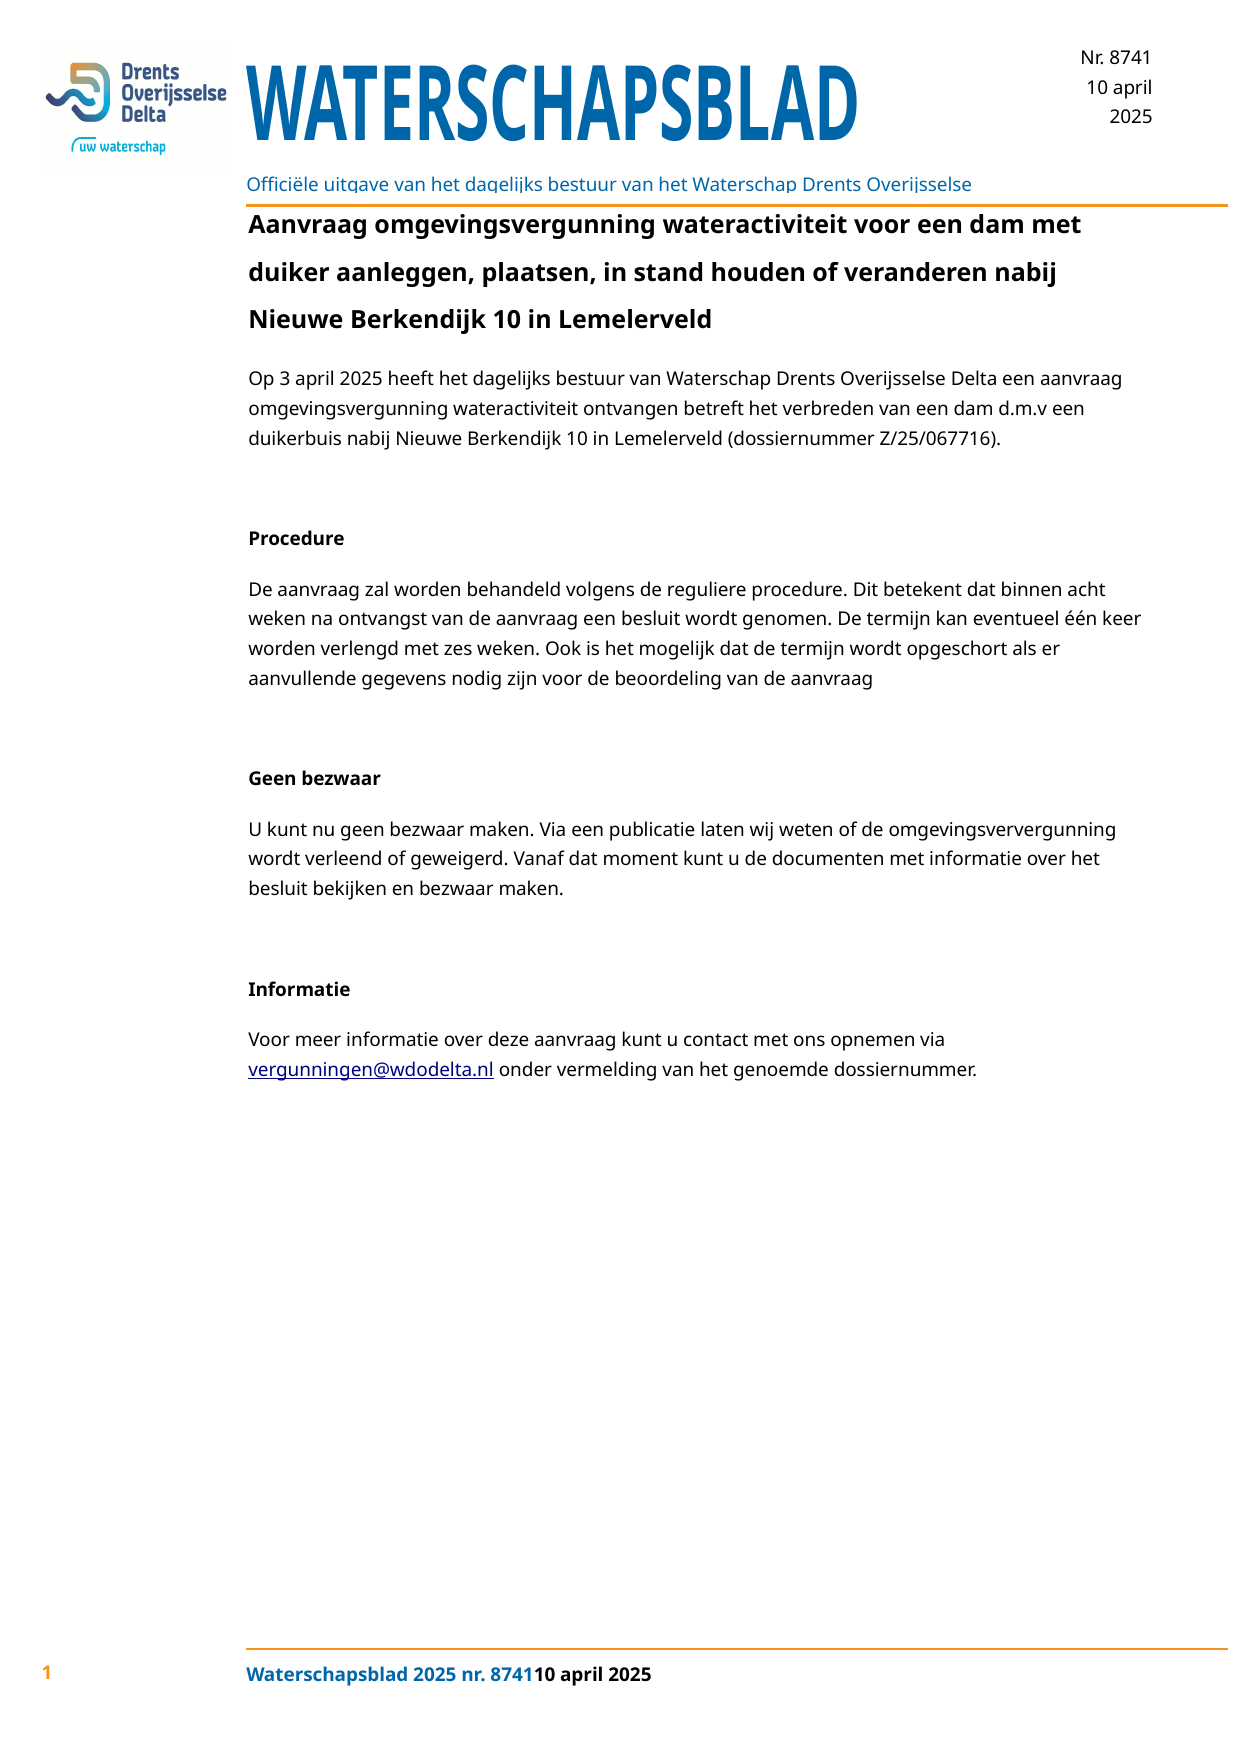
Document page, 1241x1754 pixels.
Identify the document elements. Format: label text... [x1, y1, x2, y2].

picture [41, 47, 231, 172]
text Op 3 april 2025 heeft het dagelijks bestuur van Waterschap Drents Overijsselse Delta een aanvraag omgevingsvergunning wateractiviteit ontvangen betreft het verbreden van een dam d.m.v een duikerbuis nabij Nieuwe Berkendijk 10 in Lemelerveld (dossiernummer Z/25/067716). [248, 366, 1152, 450]
text Procedure [248, 526, 1152, 551]
text De aanvraag zal worden behandeld volgens de reguliere procedure. Dit betekent dat binnen acht weken na ontvangst van de aanvraag een besluit wordt genomen. De termijn kan eventueel één keer worden verlengd met zes weken. Ook is het mogelijk dat de termijn wordt opgeschort als er aanvullende gegevens nodig zijn voor de beoordeling van de aanvraag [248, 576, 1152, 690]
text Aanvraag omgevingsvergunning wateractiviteit voor een dam met duiker aanleggen, plaatsen, in stand houden of veranderen nabij Nieuwe Berkendijk 10 in Lemelerveld [248, 207, 1152, 336]
text Voor meer informatie over deze aanvraag kunt u contact met ons opnemen via vergunningen@wdodelta.nl onder vermelding van het genoemde dossiernummer. [248, 1026, 1152, 1082]
text U kunt nu geen bezwaar maken. Via een publicatie laten wij weten of de omgevingsververgunning wordt verleend of geweigerd. Vanaf dat moment kunt u de documenten met informatie over het besluit bekijken en bezwaar maken. [248, 816, 1152, 901]
text Geen bezwaar [248, 766, 1152, 791]
text Informatie [248, 976, 1152, 1002]
